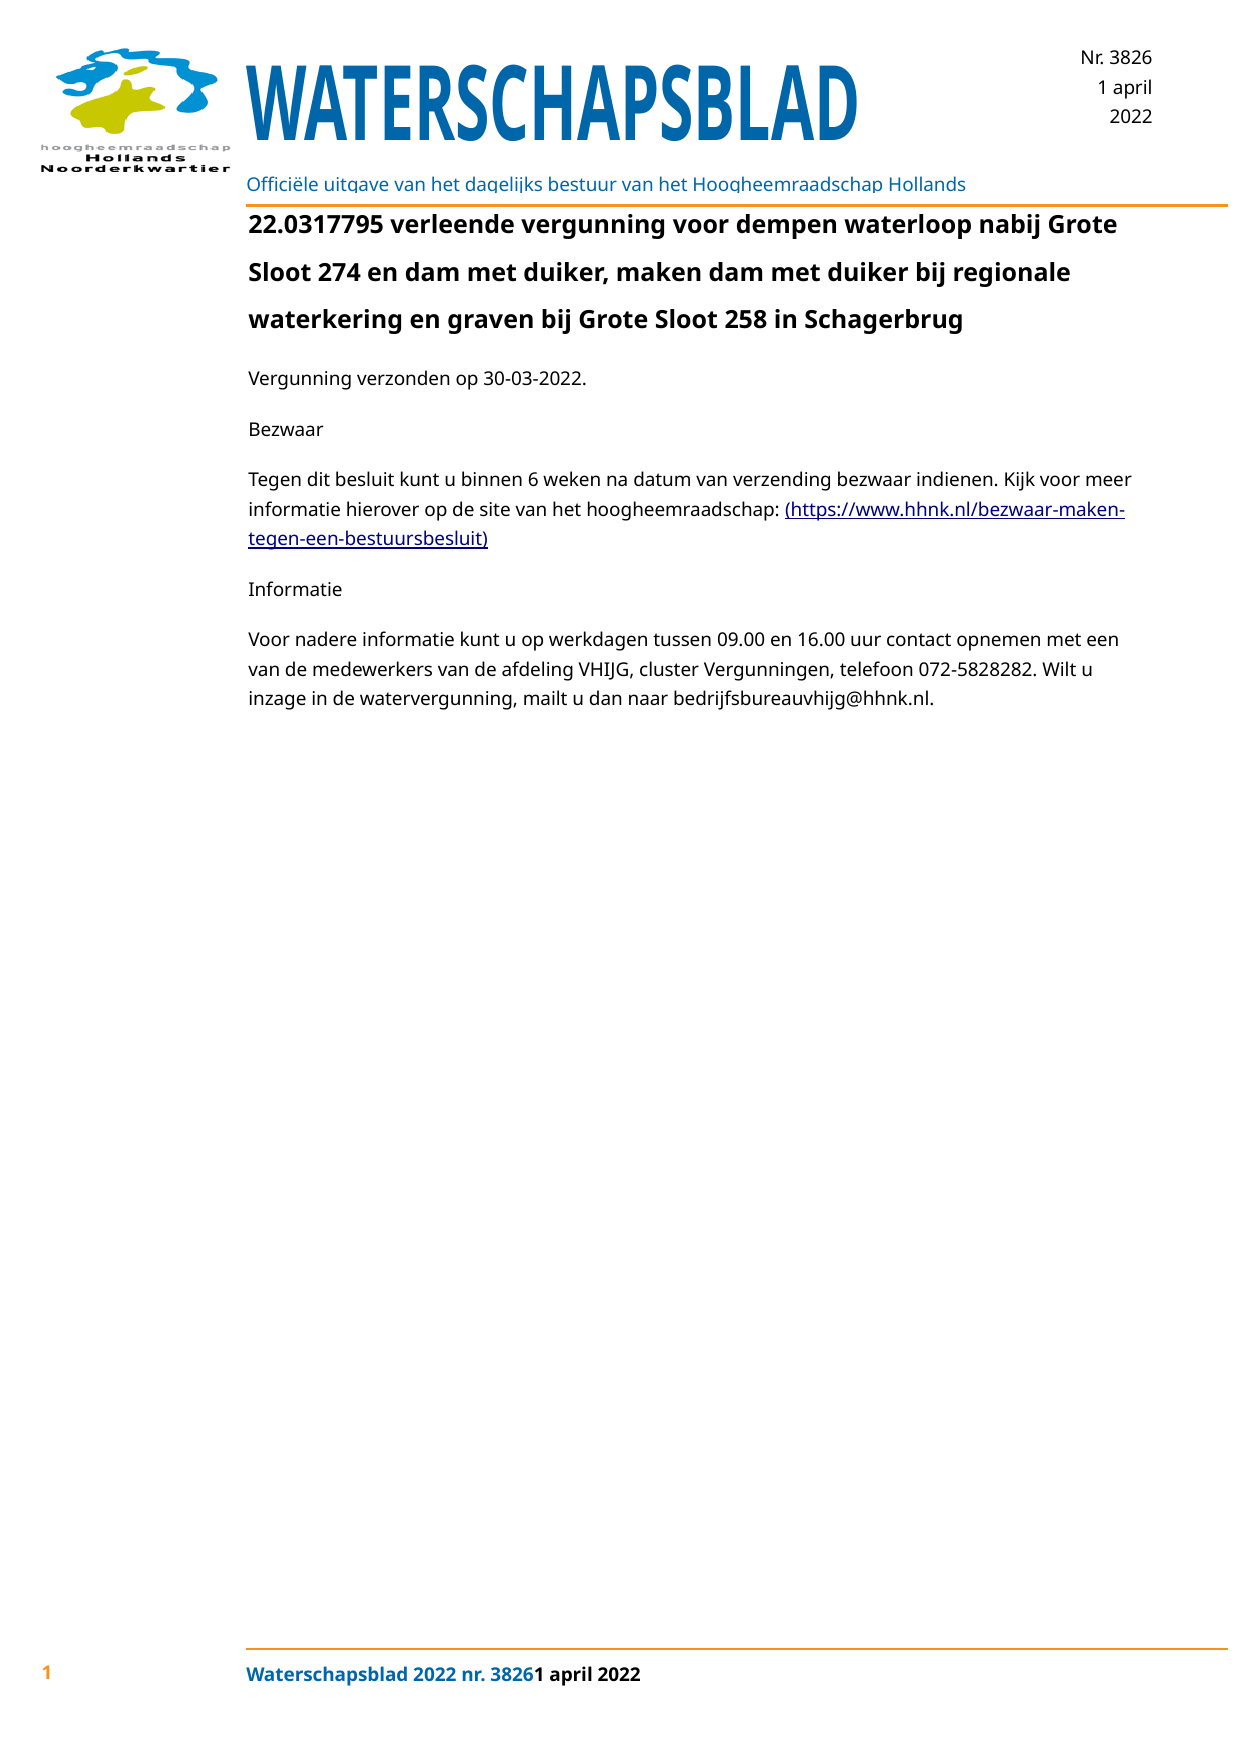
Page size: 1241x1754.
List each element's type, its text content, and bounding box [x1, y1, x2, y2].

text 22.0317795 verleende vergunning voor dempen waterloop nabij Grote Sloot 274 en dam met duiker, maken dam met duiker bij regionale waterkering en graven bij Grote Sloot 258 in Schagerbrug [248, 207, 1152, 336]
picture [41, 47, 231, 172]
text Vergunning verzonden op 30-03-2022. [248, 366, 1152, 391]
text Voor nadere informatie kunt u op werkdagen tussen 09.00 en 16.00 uur contact opnemen met een van de medewerkers van de afdeling VHIJG, cluster Vergunningen, telefoon 072-5828282. Wilt u inzage in de watervergunning, mailt u dan naar bedrijfsbureauvhijg@hhnk.nl. [248, 626, 1152, 711]
text Informatie [248, 576, 1152, 602]
text Tegen dit besluit kunt u binnen 6 weken na datum van verzending bezwaar indienen. Kijk voor meer informatie hierover op de site van het hoogheemraadschap: (https://www.hhnk.nl/bezwaar-maken-tegen-een-bestuursbesluit) [248, 466, 1152, 551]
text Bezwaar [248, 416, 1152, 442]
